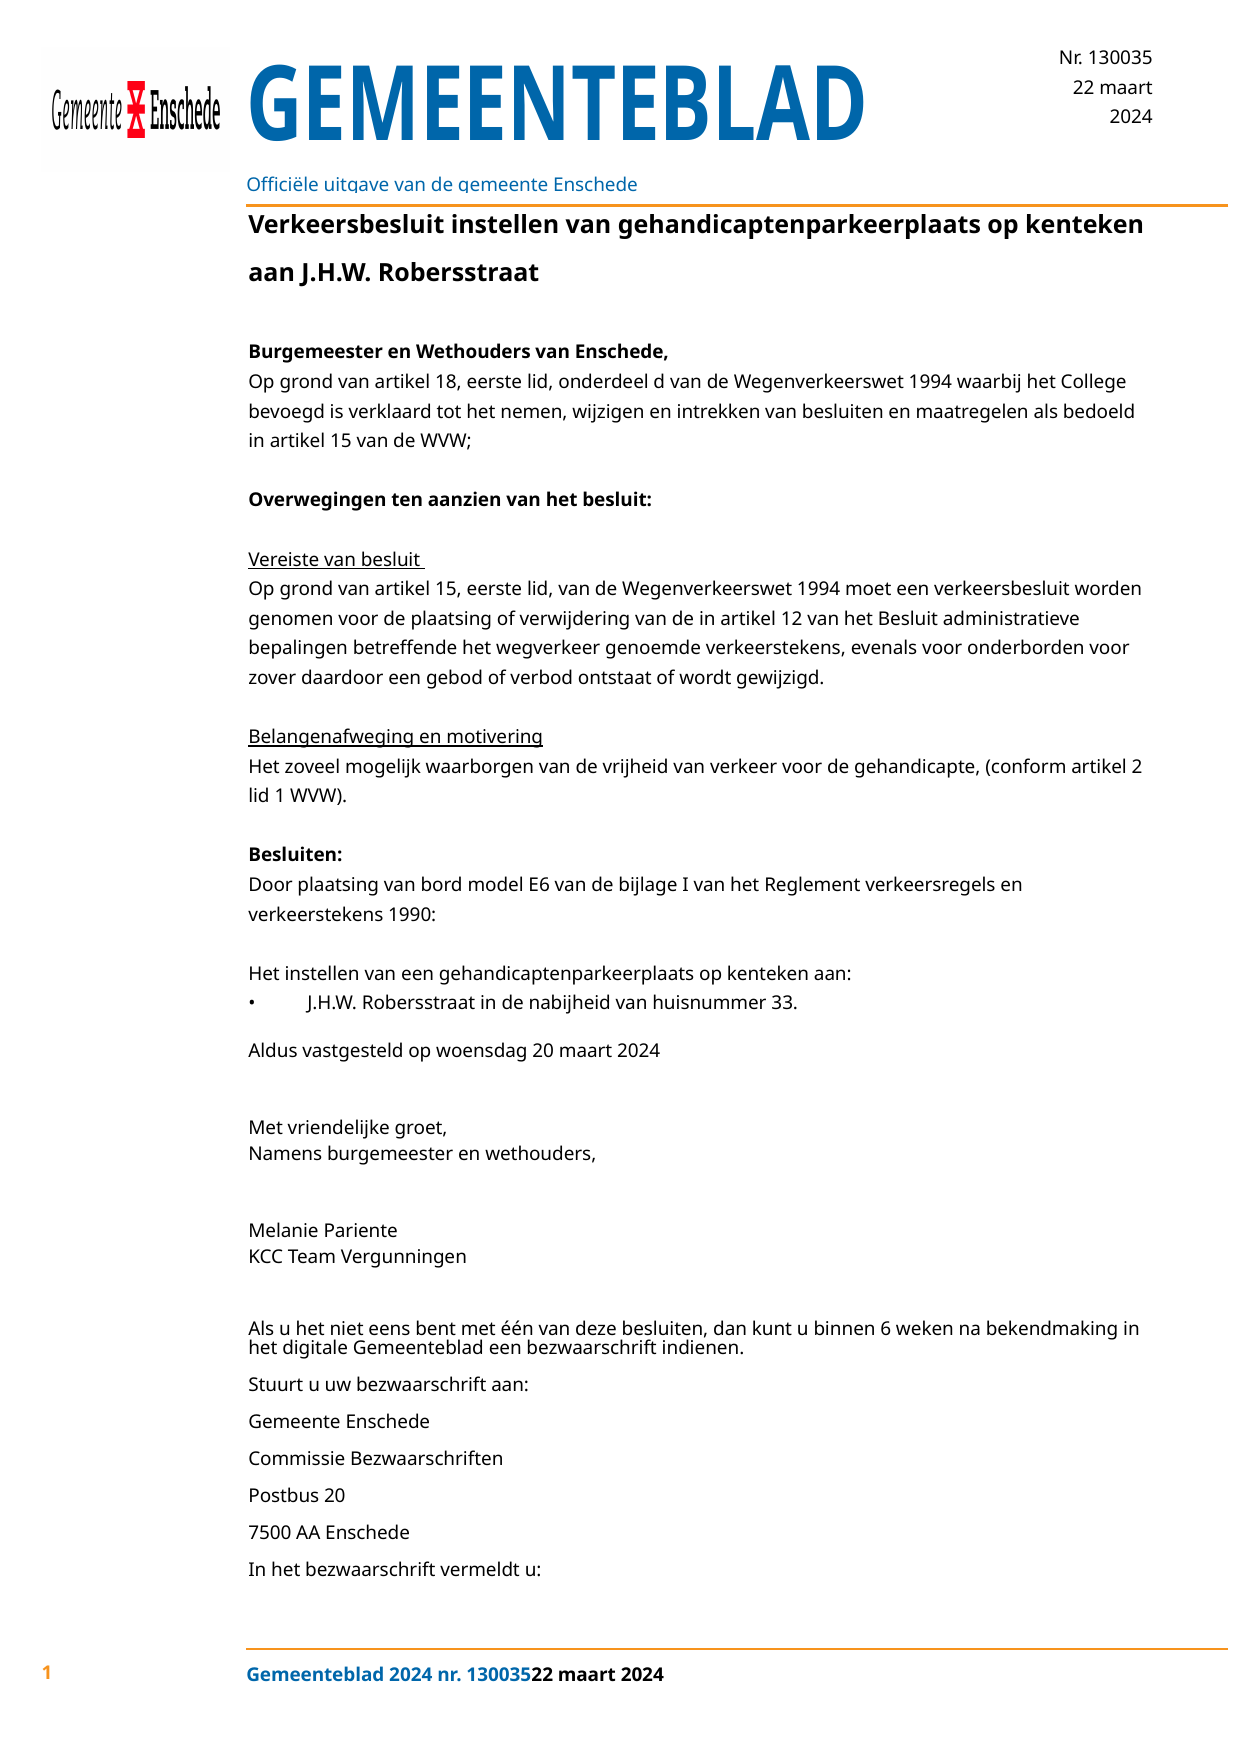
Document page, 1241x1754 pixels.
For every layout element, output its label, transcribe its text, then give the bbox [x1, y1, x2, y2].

text Stuurt u uw bezwaarschrift aan: [248, 1376, 1152, 1395]
text Aldus vastgesteld op woensdag 20 maart 2024 [248, 1037, 1152, 1063]
text Met vriendelijke groet, [248, 1114, 1152, 1140]
text Het zoveel mogelijk waarborgen van de vrijheid van verkeer voor de gehandicapte, (conform artikel 2 lid 1 WVW). [248, 753, 1152, 808]
text Als u het niet eens bent met één van deze besluiten, dan kunt u binnen 6 weken na bekendmaking in het digitale Gemeenteblad een bezwaarschrift indienen. [248, 1319, 1152, 1358]
text Belangenafweging en motivering [248, 723, 1152, 749]
text Besluiten: [248, 842, 1152, 867]
text Namens burgemeester en wethouders, [248, 1140, 1152, 1166]
list J.H.W. Robersstraat in de nabijheid van huisnummer 33. [248, 989, 1152, 1015]
text Het instellen van een gehandicaptenparkeerplaats op kenteken aan: [248, 960, 1152, 986]
text 7500 AA Enschede [248, 1524, 1152, 1543]
text Burgemeester en Wethouders van Enschede, [248, 339, 1152, 364]
text Op grond van artikel 18, eerste lid, onderdeel d van de Wegenverkeerswet 1994 waarbij het College bevoegd is verklaard tot het nemen, wijzigen en intrekken van besluiten en maatregelen als bedoeld in artikel 15 van de WVW; [248, 368, 1152, 453]
text Vereiste van besluit [248, 546, 1152, 571]
text Commissie Bezwaarschriften [248, 1450, 1152, 1469]
text Postbus 20 [248, 1487, 1152, 1506]
text In het bezwaarschrift vermeldt u: [248, 1561, 1152, 1580]
picture [41, 47, 231, 172]
text Overwegingen ten aanzien van het besluit: [248, 487, 1152, 512]
text Melanie Pariente [248, 1217, 1152, 1243]
text Gemeente Enschede [248, 1413, 1152, 1432]
text Op grond van artikel 15, eerste lid, van de Wegenverkeerswet 1994 moet een verkeersbesluit worden genomen voor de plaatsing of verwijdering van de in artikel 12 van het Besluit administratieve bepalingen betreffende het wegverkeer genoemde verkeerstekens, evenals voor onderborden voor zover daardoor een gebod of verbod ontstaat of wordt gewijzigd. [248, 575, 1152, 690]
text Verkeersbesluit instellen van gehandicaptenparkeerplaats op kenteken aan J.H.W. Robersstraat [248, 207, 1152, 288]
text Door plaatsing van bord model E6 van de bijlage I van het Reglement verkeersregels en verkeerstekens 1990: [248, 871, 1152, 926]
text KCC Team Vergunningen [248, 1243, 1152, 1269]
